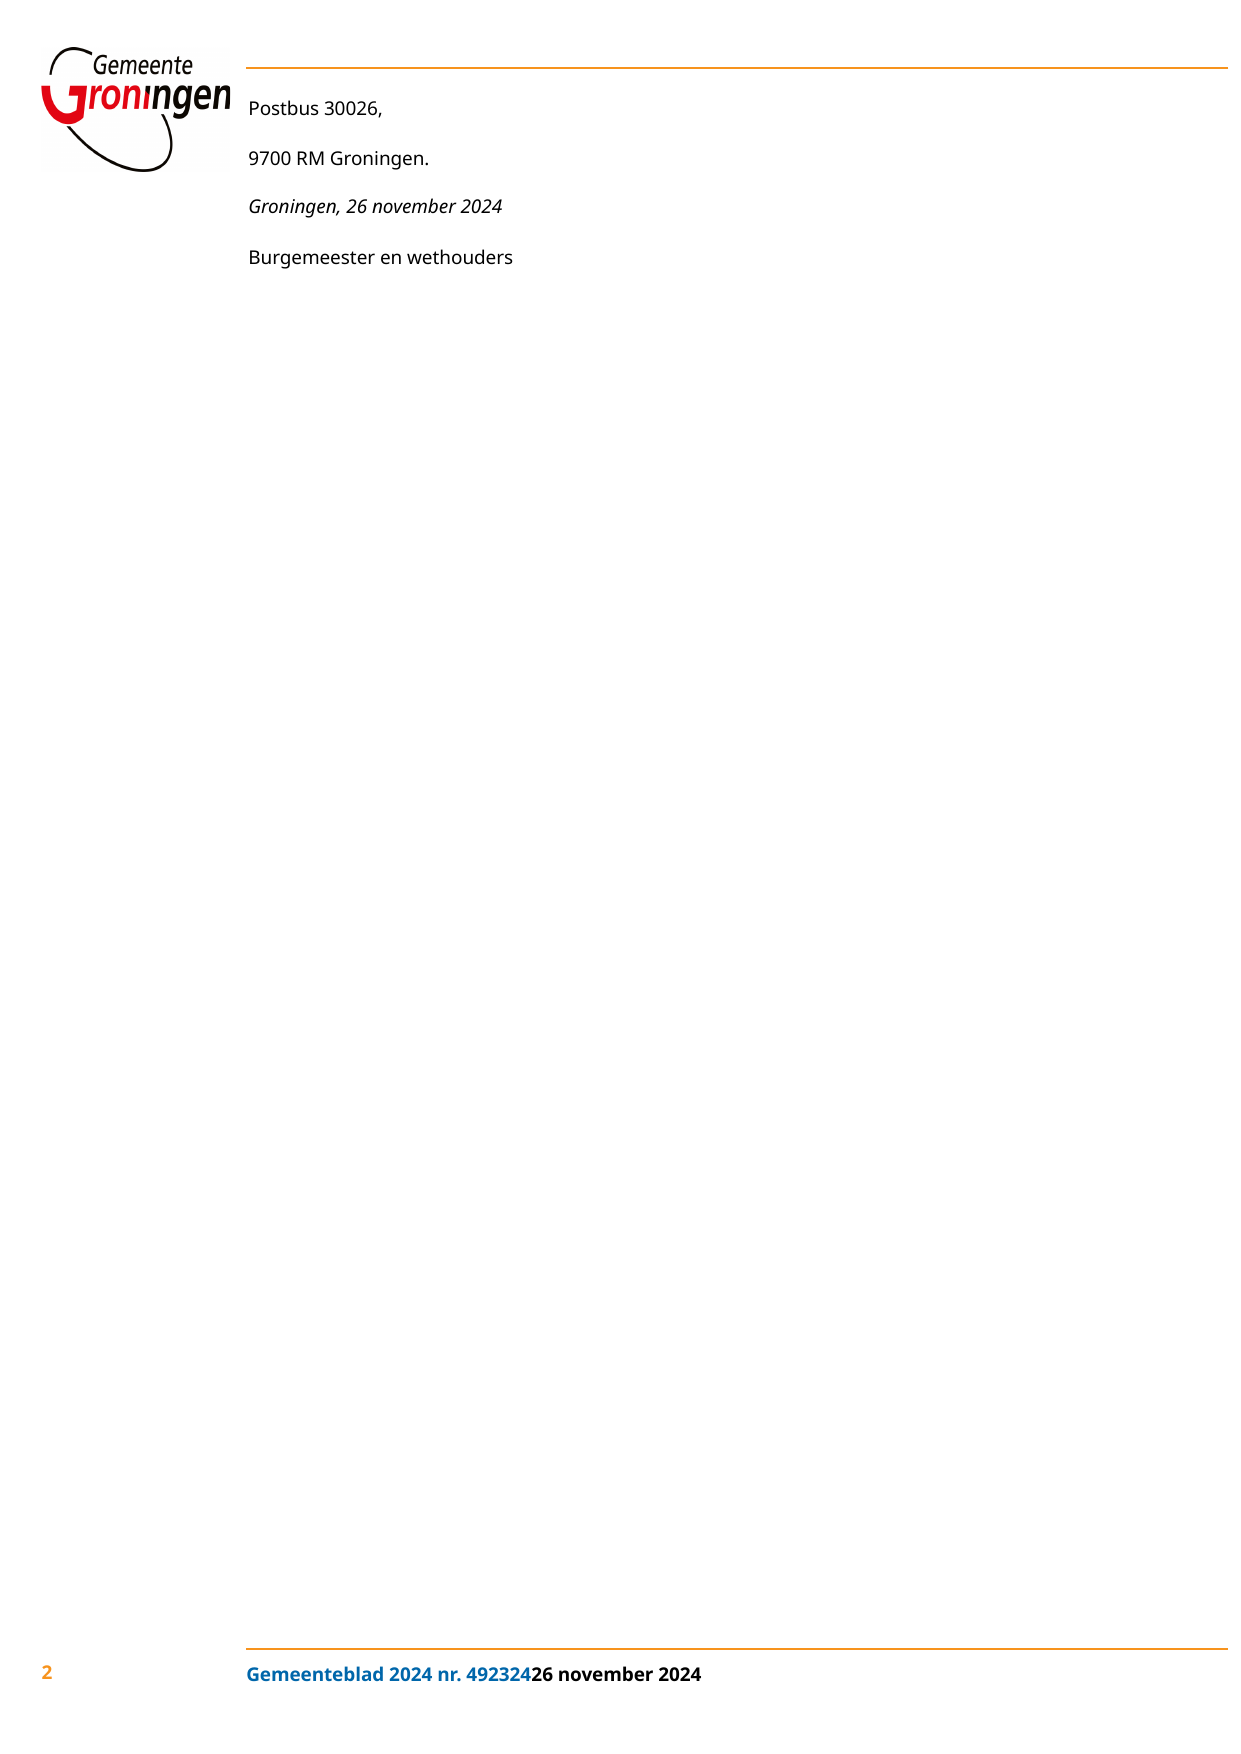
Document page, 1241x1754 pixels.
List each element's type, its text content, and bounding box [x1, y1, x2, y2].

text Postbus 30026, [248, 95, 1152, 121]
text 9700 RM Groningen. [248, 145, 1152, 171]
text Burgemeester en wethouders [248, 244, 1152, 270]
picture [41, 47, 231, 172]
text Groningen, 26 november 2024 [248, 193, 1152, 219]
